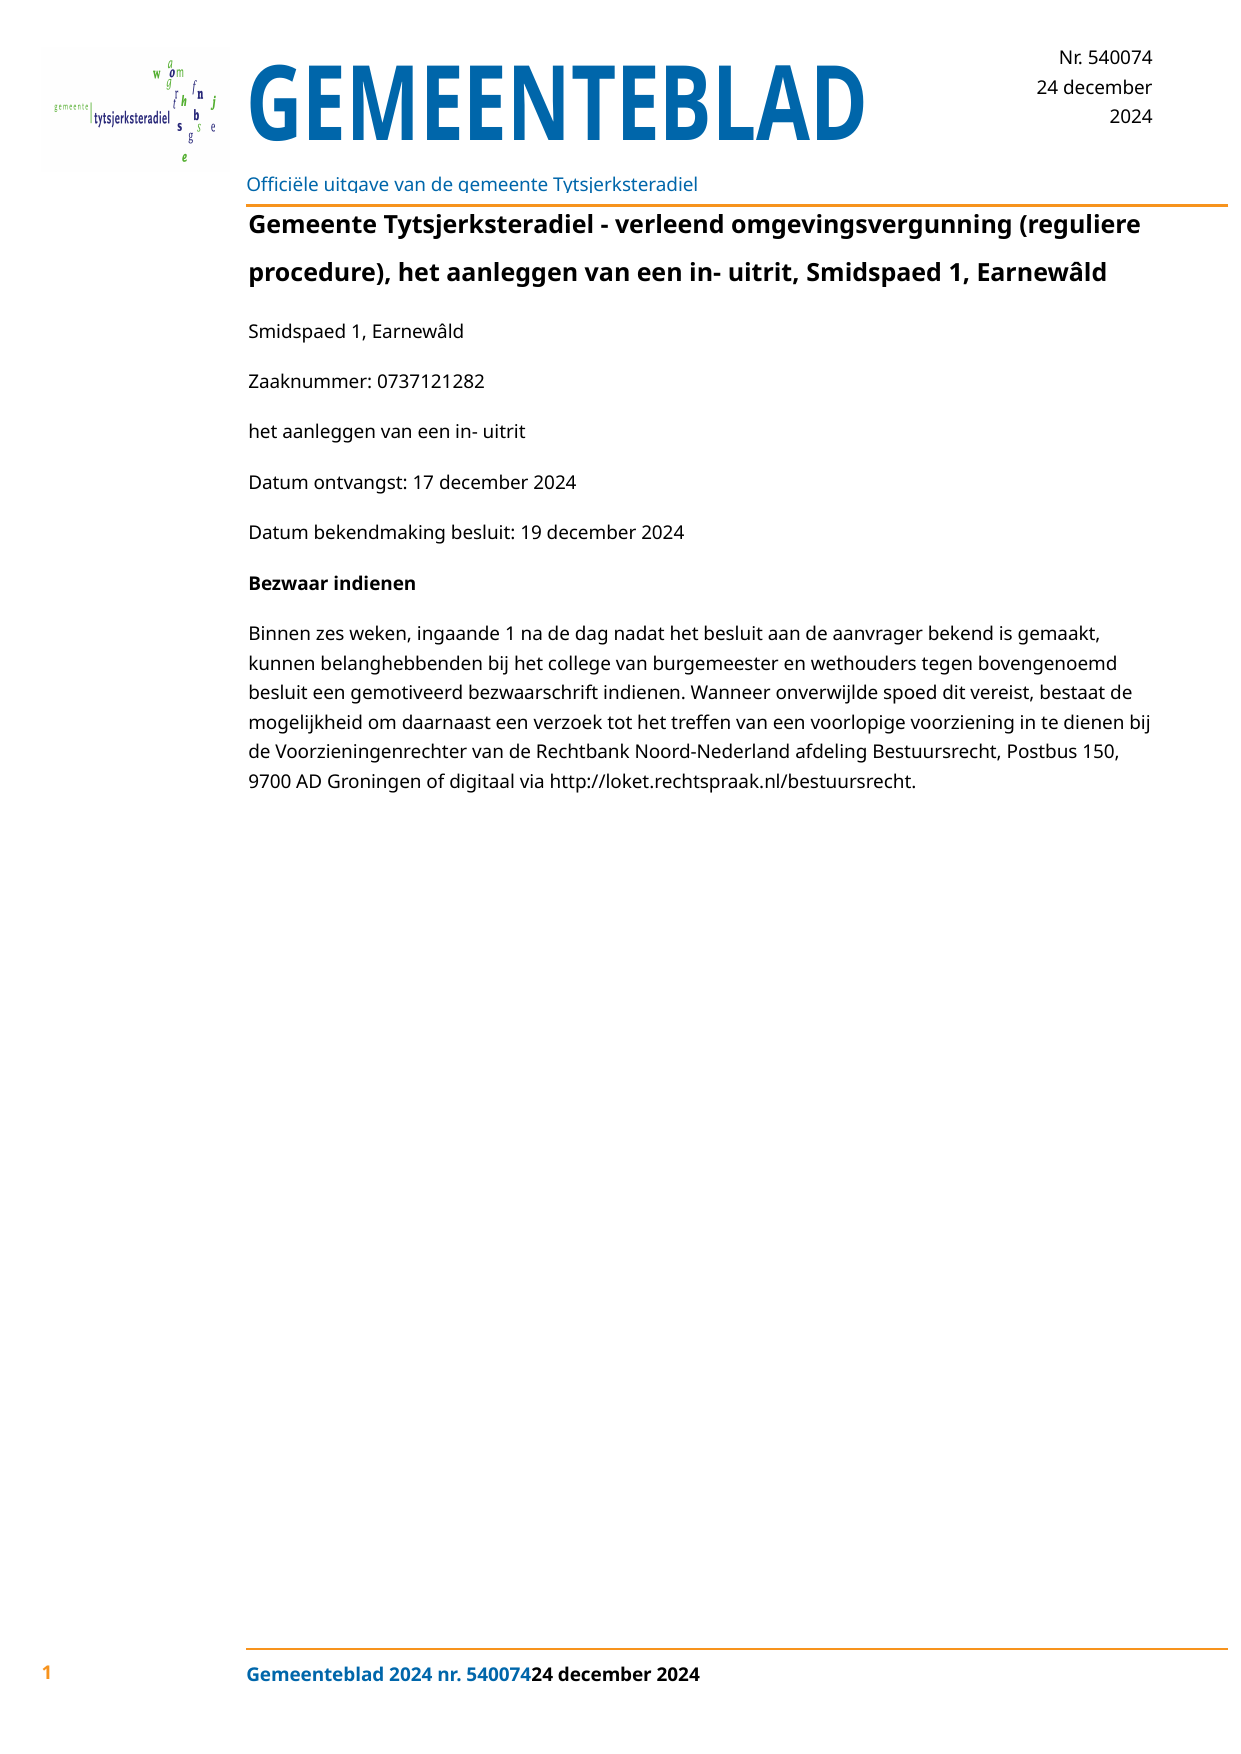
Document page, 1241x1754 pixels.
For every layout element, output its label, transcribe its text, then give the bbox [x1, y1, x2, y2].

text Zaaknummer: 0737121282 [248, 368, 1152, 394]
text Smidspaed 1, Earnewâld [248, 318, 1152, 344]
text Datum bekendmaking besluit: 19 december 2024 [248, 519, 1152, 545]
text Gemeente Tytsjerksteradiel - verleend omgevingsvergunning (reguliere procedure), het aanleggen van een in- uitrit, Smidspaed 1, Earnewâld [248, 207, 1152, 288]
picture [41, 47, 231, 172]
text Bezwaar indienen [248, 570, 1152, 596]
text het aanleggen van een in- uitrit [248, 419, 1152, 444]
text Binnen zes weken, ingaande 1 na de dag nadat het besluit aan de aanvrager bekend is gemaakt, kunnen belanghebbenden bij het college van burgemeester en wethouders tegen bovengenoemd besluit een gemotiveerd bezwaarschrift indienen. Wanneer onverwijlde spoed dit vereist, bestaat de mogelijkheid om daarnaast een verzoek tot het treffen van een voorlopige voorziening in te dienen bij de Voorzieningenrechter van de Rechtbank Noord-Nederland afdeling Bestuursrecht, Postbus 150, 9700 AD Groningen of digitaal via http://loket.rechtspraak.nl/bestuursrecht. [248, 620, 1152, 794]
text Datum ontvangst: 17 december 2024 [248, 469, 1152, 495]
